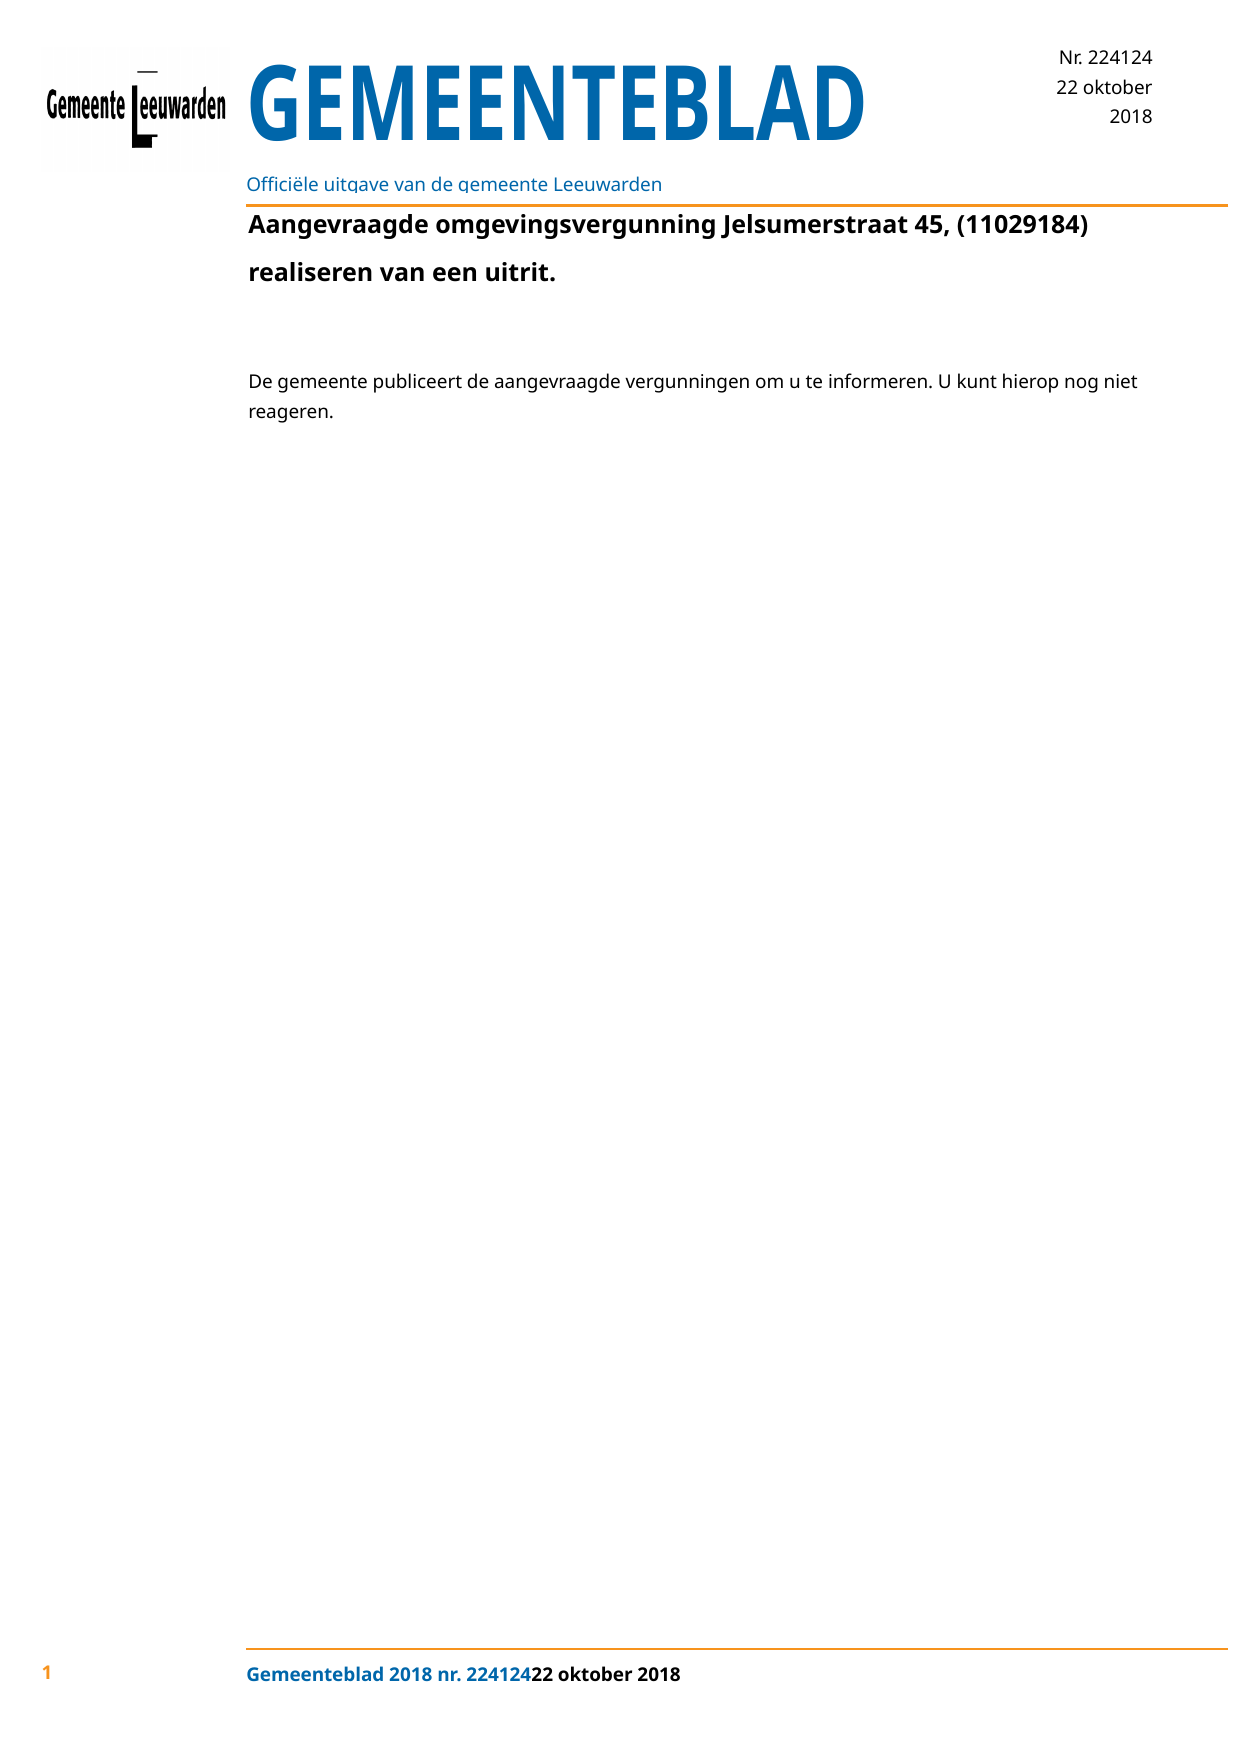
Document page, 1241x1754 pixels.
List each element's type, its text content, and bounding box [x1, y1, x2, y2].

text De gemeente publiceert de aangevraagde vergunningen om u te informeren. U kunt hierop nog niet reageren. [248, 368, 1152, 424]
text Aangevraagde omgevingsvergunning Jelsumerstraat 45, (11029184) realiseren van een uitrit. [248, 207, 1152, 288]
picture [41, 47, 231, 172]
